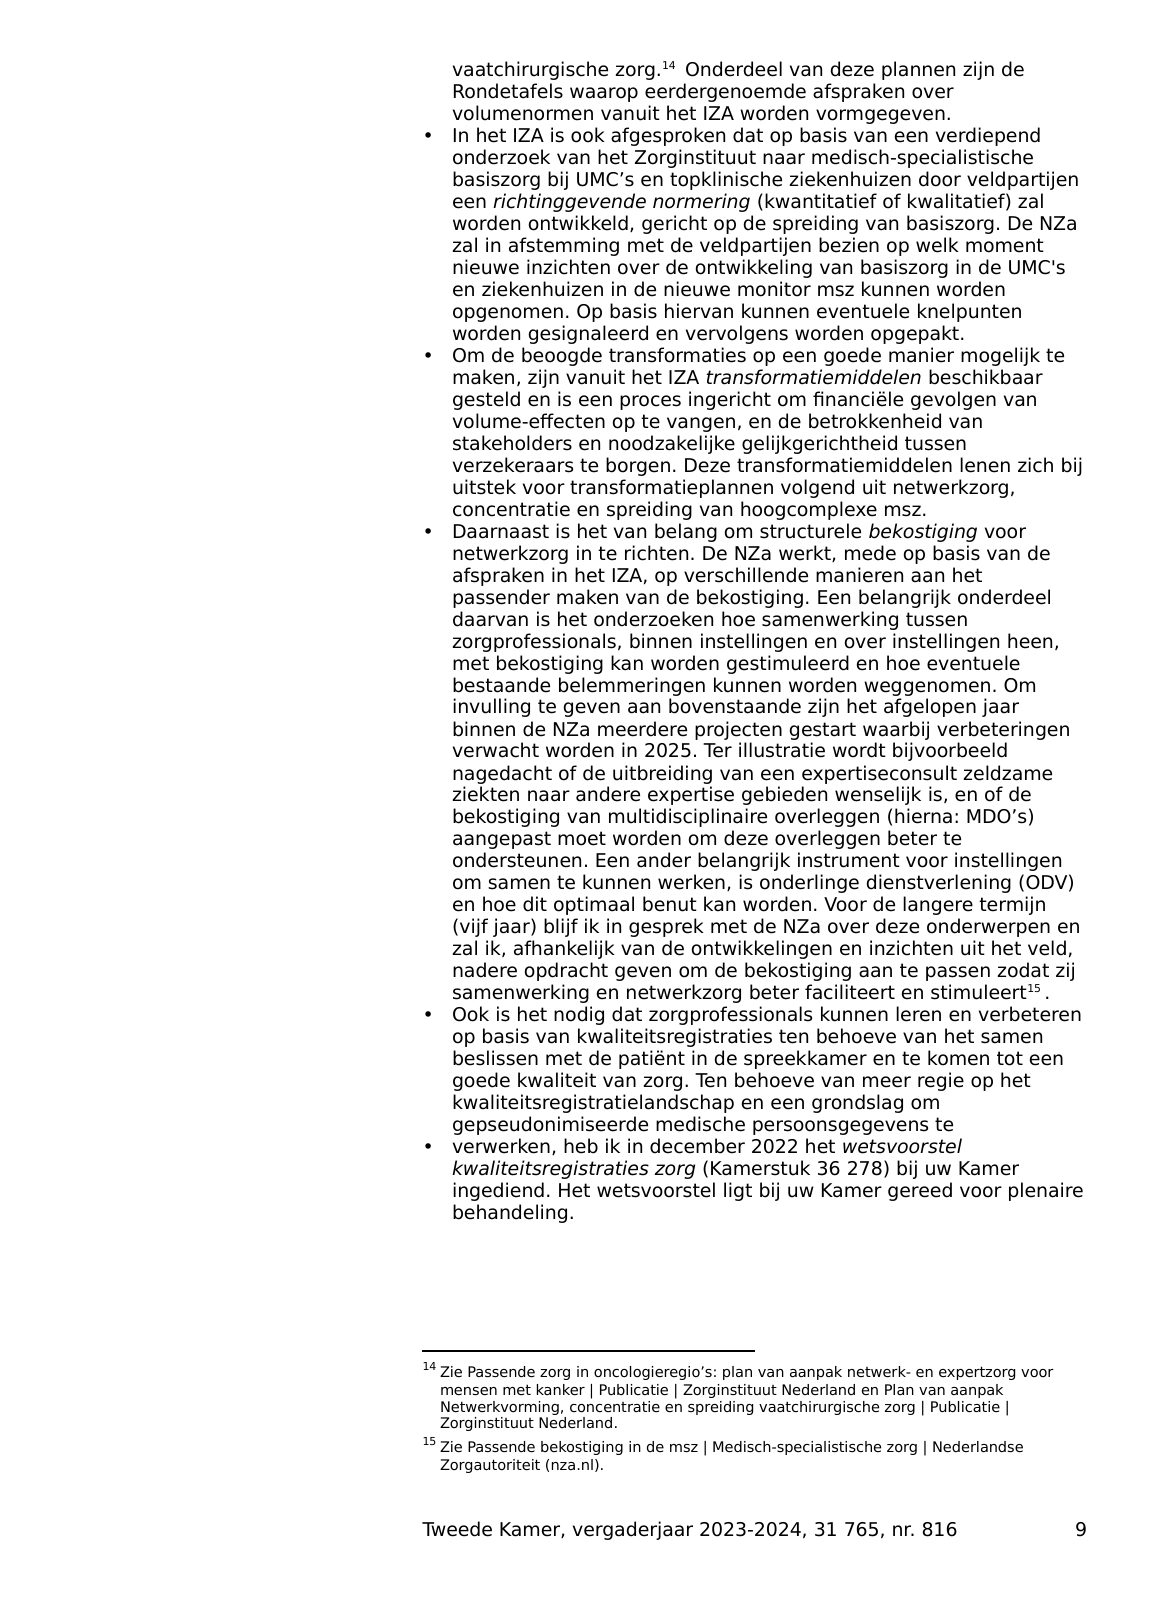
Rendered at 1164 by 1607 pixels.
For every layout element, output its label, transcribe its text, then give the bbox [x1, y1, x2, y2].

text vaatchirurgische zorg. Onderdeel van deze plannen zijn de Rondetafels waarop eerdergenoemde afspraken over volumenormen vanuit het IZA worden vormgegeven. [422, 59, 1087, 125]
text • In het IZA is ook afgesproken dat op basis van een verdiepend onderzoek van het Zorginstituut naar medisch-specialistische basiszorg bij UMC’s en topklinische ziekenhuizen door veldpartijen een richtinggevende normering (kwantitatief of kwalitatief) zal worden ontwikkeld, gericht op de spreiding van basiszorg. De NZa zal in afstemming met de veldpartijen bezien op welk moment nieuwe inzichten over de ontwikkeling van basiszorg in de UMC's en ziekenhuizen in de nieuwe monitor msz kunnen worden opgenomen. Op basis hiervan kunnen eventuele knelpunten worden gesignaleerd en vervolgens worden opgepakt. [422, 125, 1087, 345]
text Zie Passende zorg in oncologieregio’s: plan van aanpak netwerk- en expertzorg voor mensen met kanker | Publicatie | Zorginstituut Nederland en Plan van aanpak Netwerkvorming, concentratie en spreiding vaatchirurgische zorg | Publicatie | Zorginstituut Nederland. [422, 1360, 1087, 1432]
text Zie Passende bekostiging in de msz | Medisch-specialistische zorg | Nederlandse Zorgautoriteit (nza.nl). [422, 1435, 1087, 1474]
text • Daarnaast is het van belang om structurele bekostiging voor netwerkzorg in te richten. De NZa werkt, mede op basis van de afspraken in het IZA, op verschillende manieren aan het passender maken van de bekostiging. Een belangrijk onderdeel daarvan is het onderzoeken hoe samenwerking tussen zorgprofessionals, binnen instellingen en over instellingen heen, met bekostiging kan worden gestimuleerd en hoe eventuele bestaande belemmeringen kunnen worden weggenomen. Om invulling te geven aan bovenstaande zijn het afgelopen jaar binnen de NZa meerdere projecten gestart waarbij verbeteringen verwacht worden in 2025. Ter illustratie wordt bijvoorbeeld nagedacht of de uitbreiding van een expertiseconsult zeldzame ziekten naar andere expertise gebieden wenselijk is, en of de bekostiging van multidisciplinaire overleggen (hierna: MDO’s) aangepast moet worden om deze overleggen beter te ondersteunen. Een ander belangrijk instrument voor instellingen om samen te kunnen werken, is onderlinge dienstverlening (ODV) en hoe dit optimaal benut kan worden. Voor de langere termijn (vijf jaar) blijf ik in gesprek met de NZa over deze onderwerpen en zal ik, afhankelijk van de ontwikkelingen en inzichten uit het veld, nadere opdracht geven om de bekostiging aan te passen zodat zij samenwerking en netwerkzorg beter faciliteert en stimuleert. [422, 521, 1087, 1004]
text • Om de beoogde transformaties op een goede manier mogelijk te maken, zijn vanuit het IZA transformatiemiddelen beschikbaar gesteld en is een proces ingericht om financiële gevolgen van volume-effecten op te vangen, en de betrokkenheid van stakeholders en noodzakelijke gelijkgerichtheid tussen verzekeraars te borgen. Deze transformatiemiddelen lenen zich bij uitstek voor transformatieplannen volgend uit netwerkzorg, concentratie en spreiding van hoogcomplexe msz. [422, 345, 1087, 521]
text • Ook is het nodig dat zorgprofessionals kunnen leren en verbeteren op basis van kwaliteitsregistraties ten behoeve van het samen beslissen met de patiënt in de spreekkamer en te komen tot een goede kwaliteit van zorg. Ten behoeve van meer regie op het kwaliteitsregistratielandschap en een grondslag om gepseudonimiseerde medische persoonsgegevens te [422, 1004, 1087, 1136]
text • verwerken, heb ik in december 2022 het wetsvoorstel kwaliteitsregistraties zorg (Kamerstuk 36 278) bij uw Kamer ingediend. Het wetsvoorstel ligt bij uw Kamer gereed voor plenaire behandeling. [422, 1136, 1087, 1224]
